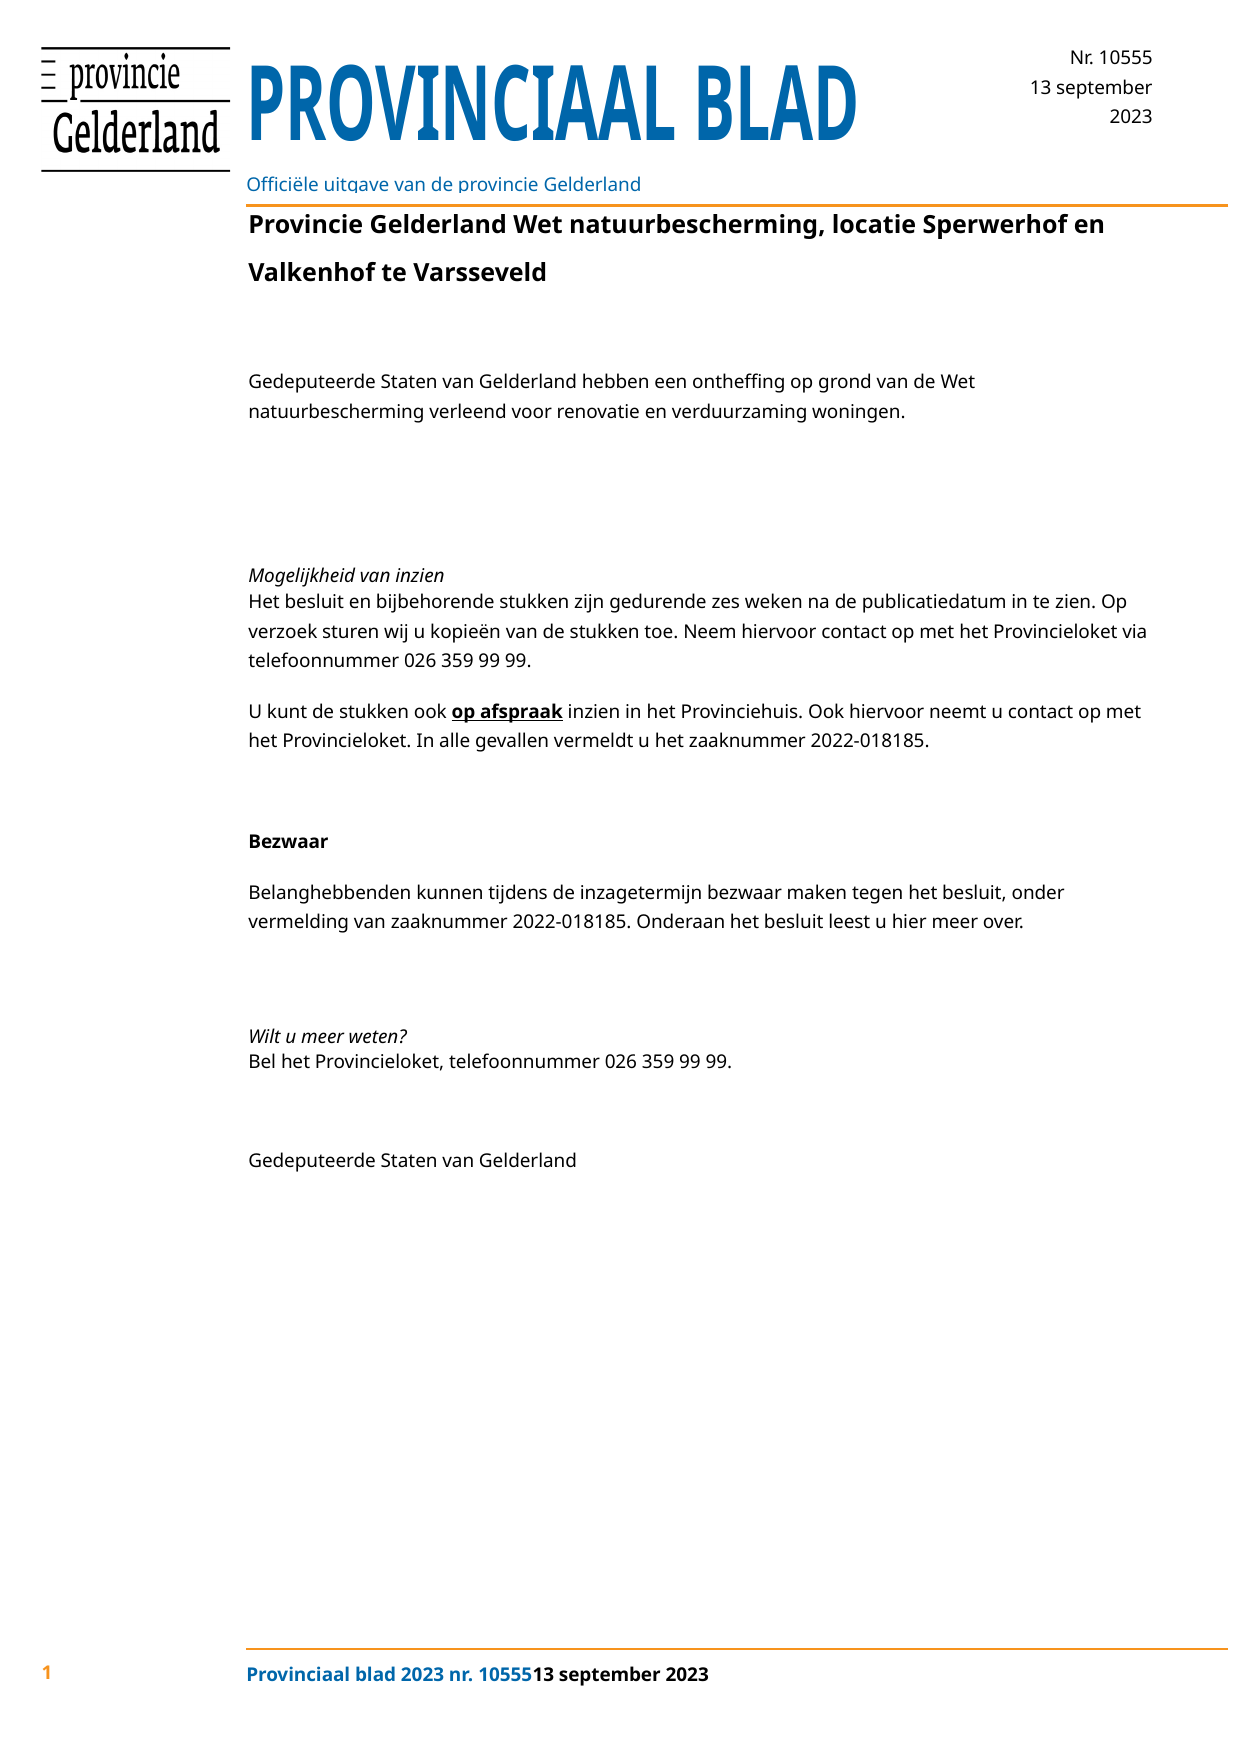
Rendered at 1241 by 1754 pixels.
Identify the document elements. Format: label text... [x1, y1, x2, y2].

text Wilt u meer weten? [248, 1023, 1152, 1048]
text Belanghebbenden kunnen tijdens de inzagetermijn bezwaar maken tegen het besluit, onder vermelding van zaaknummer 2022-018185. Onderaan het besluit leest u hier meer over. [248, 879, 1152, 934]
text Mogelijkheid van inzien [248, 563, 1152, 588]
picture [41, 47, 231, 172]
text Bel het Provincieloket, telefoonnummer 026 359 99 99. [248, 1048, 1152, 1074]
text Het besluit en bijbehorende stukken zijn gedurende zes weken na de publicatiedatum in te zien. Op verzoek sturen wij u kopieën van de stukken toe. Neem hiervoor contact op met het Provincieloket via telefoonnummer 026 359 99 99. [248, 588, 1152, 673]
text Provincie Gelderland Wet natuurbescherming, locatie Sperwerhof en Valkenhof te Varsseveld [248, 207, 1152, 288]
text U kunt de stukken ook op afspraak inzien in het Provinciehuis. Ook hiervoor neemt u contact op met het Provincieloket. In alle gevallen vermeldt u het zaaknummer 2022-018185. [248, 698, 1152, 753]
text Gedeputeerde Staten van Gelderland [248, 1147, 1152, 1172]
text Gedeputeerde Staten van Gelderland hebben een ontheffing op grond van de Wet natuurbescherming verleend voor renovatie en verduurzaming woningen. [248, 368, 1152, 424]
text Bezwaar [248, 828, 1152, 854]
